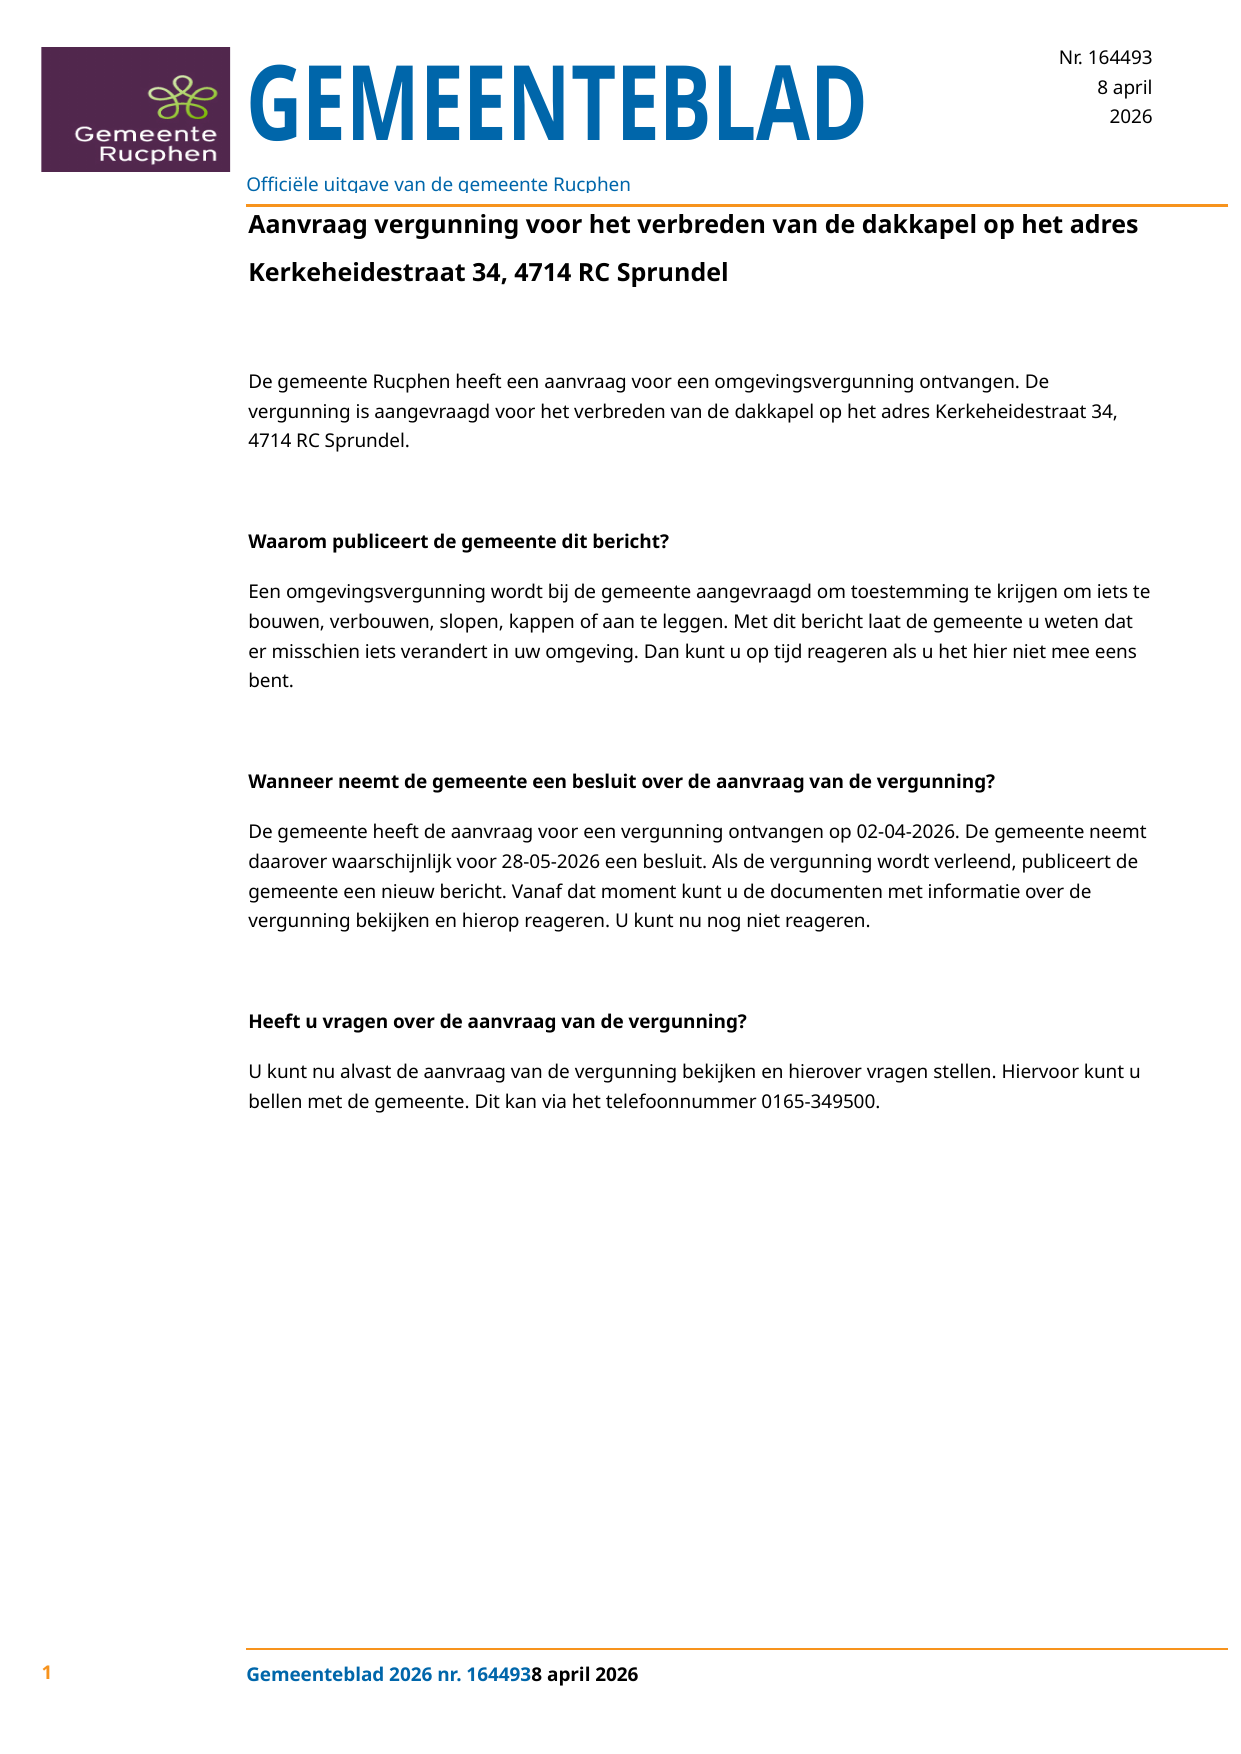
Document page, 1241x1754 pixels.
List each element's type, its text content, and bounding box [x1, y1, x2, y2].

text De gemeente heeft de aanvraag voor een vergunning ontvangen op 02-04-2026. De gemeente neemt daarover waarschijnlijk voor 28-05-2026 een besluit. Als de vergunning wordt verleend, publiceert de gemeente een nieuw bericht. Vanaf dat moment kunt u de documenten met informatie over de vergunning bekijken en hierop reageren. U kunt nu nog niet reageren. [248, 819, 1152, 933]
text De gemeente Rucphen heeft een aanvraag voor een omgevingsvergunning ontvangen. De vergunning is aangevraagd voor het verbreden van de dakkapel op het adres Kerkeheidestraat 34, 4714 RC Sprundel. [248, 368, 1152, 453]
text Waarom publiceert de gemeente dit bericht? [248, 528, 1152, 554]
picture [41, 47, 231, 172]
text Wanneer neemt de gemeente een besluit over de aanvraag van de vergunning? [248, 768, 1152, 794]
text Een omgevingsvergunning wordt bij de gemeente aangevraagd om toestemming te krijgen om iets te bouwen, verbouwen, slopen, kappen of aan te leggen. Met dit bericht laat de gemeente u weten dat er misschien iets verandert in uw omgeving. Dan kunt u op tijd reageren als u het hier niet mee eens bent. [248, 579, 1152, 693]
text Heeft u vragen over de aanvraag van de vergunning? [248, 1008, 1152, 1034]
text Aanvraag vergunning voor het verbreden van de dakkapel op het adres Kerkeheidestraat 34, 4714 RC Sprundel [248, 207, 1152, 288]
text U kunt nu alvast de aanvraag van de vergunning bekijken en hierover vragen stellen. Hiervoor kunt u bellen met de gemeente. Dit kan via het telefoonnummer 0165-349500. [248, 1059, 1152, 1114]
